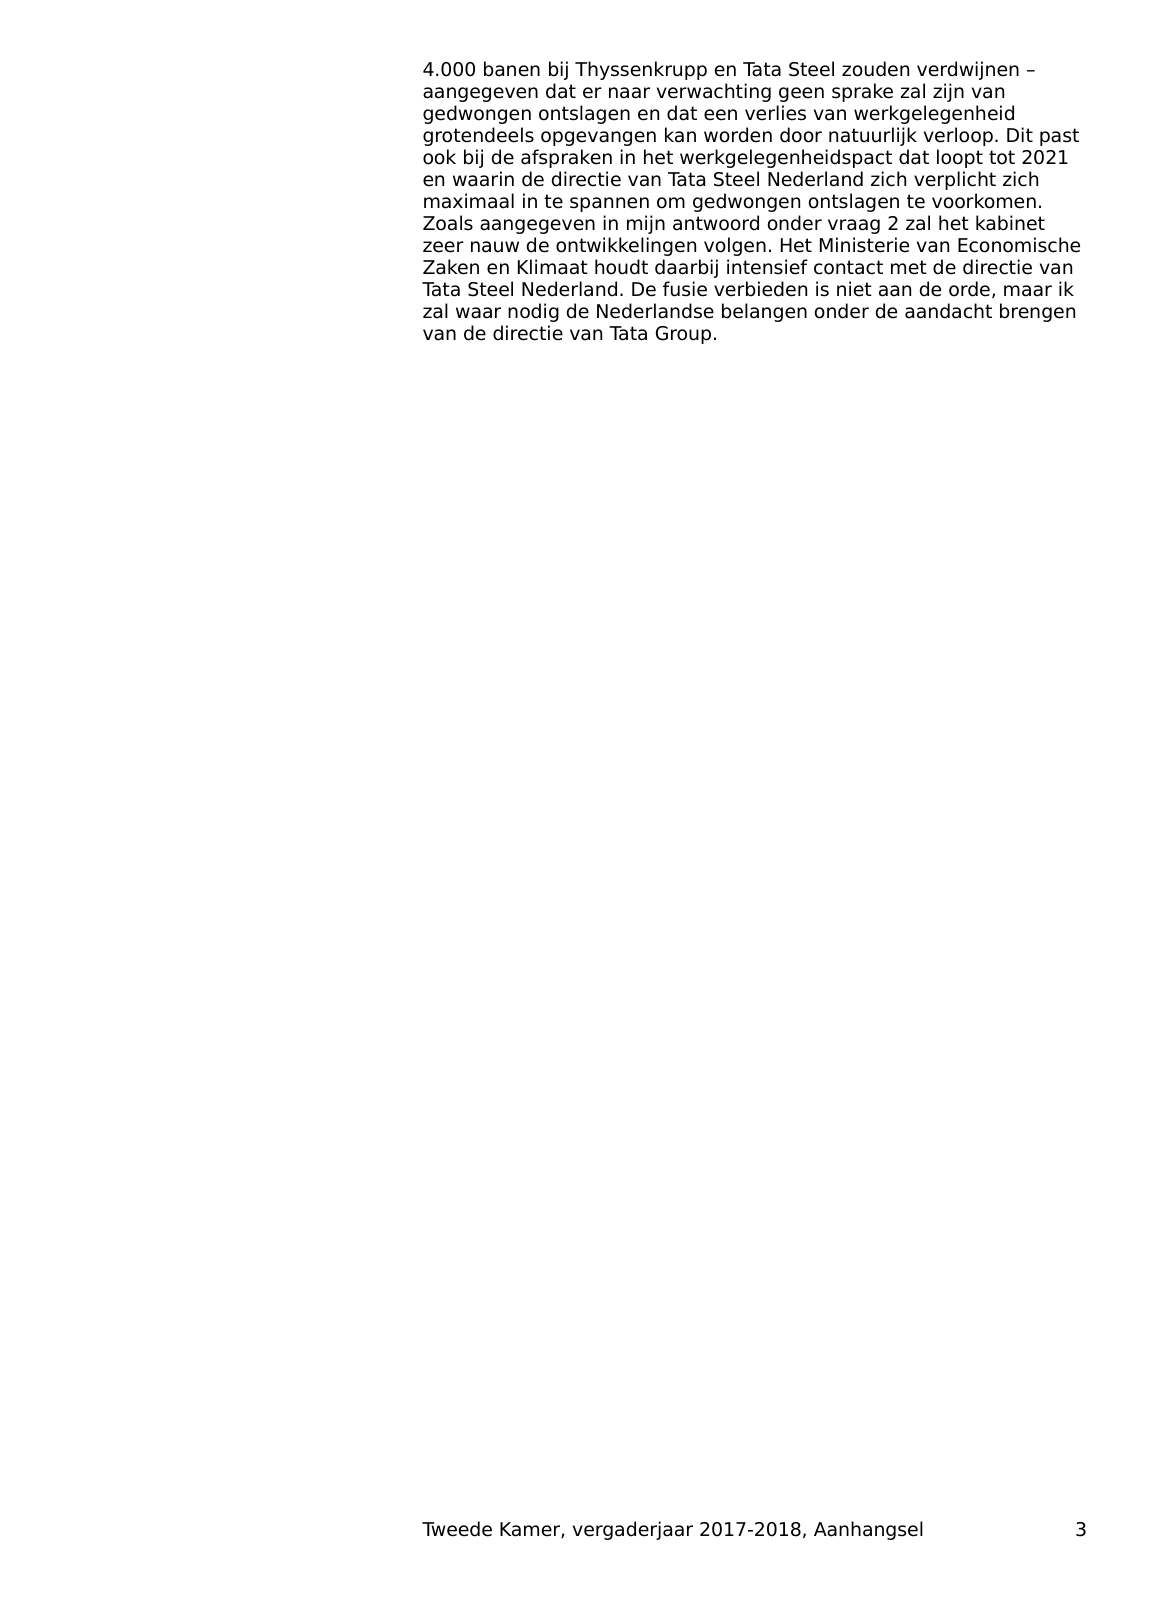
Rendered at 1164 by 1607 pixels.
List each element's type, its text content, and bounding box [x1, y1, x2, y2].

text 4.000 banen bij Thyssenkrupp en Tata Steel zouden verdwijnen – aangegeven dat er naar verwachting geen sprake zal zijn van gedwongen ontslagen en dat een verlies van werkgelegenheid grotendeels opgevangen kan worden door natuurlijk verloop. Dit past ook bij de afspraken in het werkgelegenheidspact dat loopt tot 2021 en waarin de directie van Tata Steel Nederland zich verplicht zich maximaal in te spannen om gedwongen ontslagen te voorkomen. [422, 59, 1087, 213]
text Zoals aangegeven in mijn antwoord onder vraag 2 zal het kabinet zeer nauw de ontwikkelingen volgen. Het Ministerie van Economische Zaken en Klimaat houdt daarbij intensief contact met de directie van Tata Steel Nederland. De fusie verbieden is niet aan de orde, maar ik zal waar nodig de Nederlandse belangen onder de aandacht brengen van de directie van Tata Group. [422, 213, 1087, 345]
